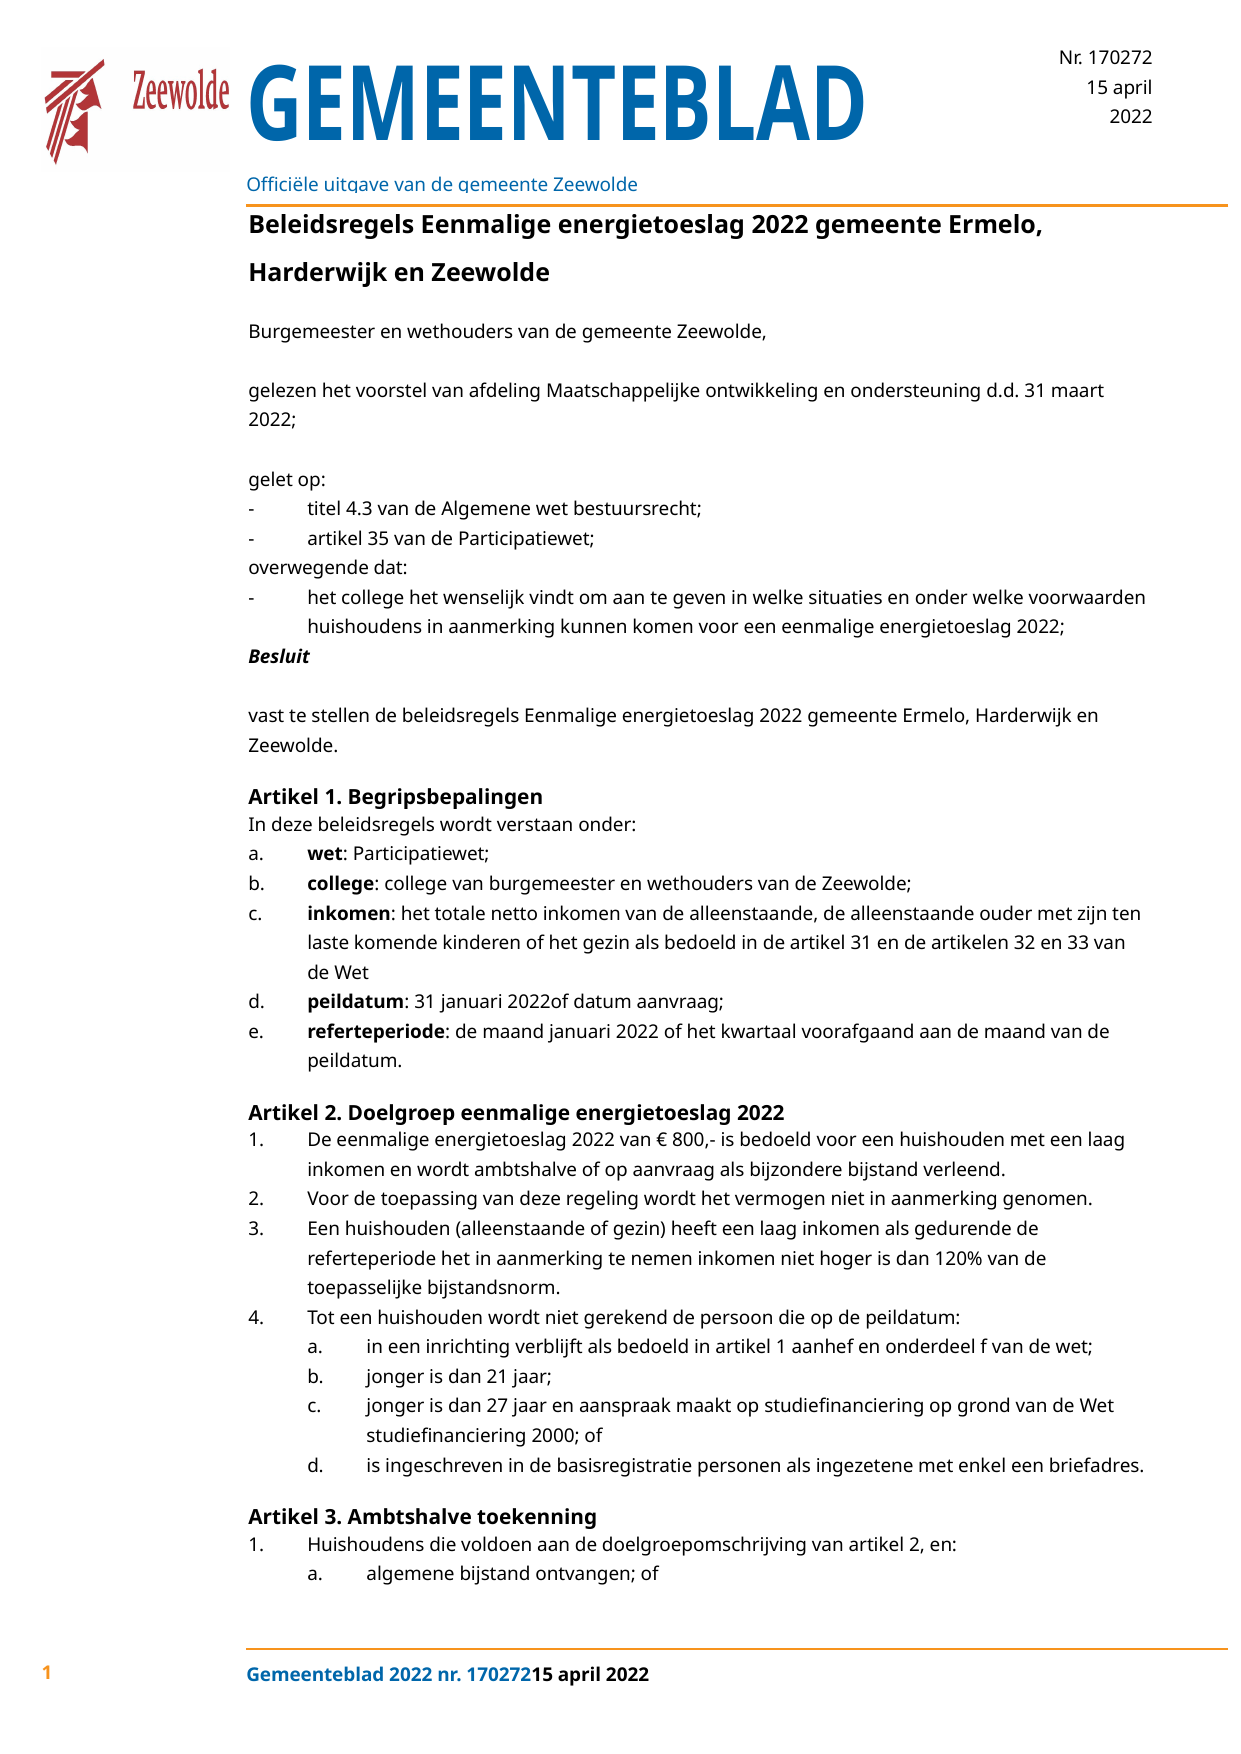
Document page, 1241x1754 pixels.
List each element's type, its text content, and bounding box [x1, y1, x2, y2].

text gelezen het voorstel van afdeling Maatschappelijke ontwikkeling en ondersteuning d.d. 31 maart 2022; [248, 377, 1152, 432]
list referteperiode: de maand januari 2022 of het kwartaal voorafgaand aan de maand van de peildatum. [248, 1018, 1152, 1073]
text Artikel 3. Ambtshalve toekenning [248, 1502, 1152, 1531]
text Beleidsregels Eenmalige energietoeslag 2022 gemeente Ermelo, Harderwijk en Zeewolde [248, 207, 1152, 288]
list Voor de toepassing van deze regeling wordt het vermogen niet in aanmerking genomen. [248, 1186, 1152, 1211]
list Een huishouden (alleenstaande of gezin) heeft een laag inkomen als gedurende de referteperiode het in aanmerking te nemen inkomen niet hoger is dan 120% van de toepasselijke bijstandsnorm. [248, 1215, 1152, 1300]
text gelet op: [248, 466, 1152, 492]
list is ingeschreven in de basisregistratie personen als ingezetene met enkel een briefadres. [307, 1452, 1152, 1478]
list jonger is dan 27 jaar en aanspraak maakt op studiefinanciering op grond van de Wet studiefinanciering 2000; of [307, 1393, 1152, 1448]
list inkomen: het totale netto inkomen van de alleenstaande, de alleenstaande ouder met zijn ten laste komende kinderen of het gezin als bedoeld in de artikel 31 en de artikelen 32 en 33 van de Wet [248, 900, 1152, 984]
list college: college van burgemeester en wethouders van de Zeewolde; [248, 870, 1152, 896]
text Besluit [248, 643, 1152, 669]
list De eenmalige energietoeslag 2022 van € 800,- is bedoeld voor een huishouden met een laag inkomen en wordt ambtshalve of op aanvraag als bijzondere bijstand verleend. [248, 1126, 1152, 1182]
list titel 4.3 van de Algemene wet bestuursrecht; [248, 495, 1152, 521]
list Huishoudens die voldoen aan de doelgroepomschrijving van artikel 2, en: [248, 1531, 1152, 1556]
picture [41, 47, 231, 172]
text Burgemeester en wethouders van de gemeente Zeewolde, [248, 318, 1152, 344]
text vast te stellen de beleidsregels Eenmalige energietoeslag 2022 gemeente Ermelo, Harderwijk en Zeewolde. [248, 702, 1152, 758]
list algemene bijstand ontvangen; of [307, 1560, 1152, 1586]
list jonger is dan 21 jaar; [307, 1363, 1152, 1389]
text overwegende dat: [248, 554, 1152, 580]
list in een inrichting verblijft als bedoeld in artikel 1 aanhef en onderdeel f van de wet; [307, 1333, 1152, 1359]
list Tot een huishouden wordt niet gerekend de persoon die op de peildatum: [248, 1304, 1152, 1330]
text In deze beleidsregels wordt verstaan onder: [248, 811, 1152, 837]
list peildatum: 31 januari 2022of datum aanvraag; [248, 988, 1152, 1014]
text Artikel 1. Begripsbepalingen [248, 782, 1152, 811]
list wet: Participatiewet; [248, 841, 1152, 866]
text Artikel 2. Doelgroep eenmalige energietoeslag 2022 [248, 1098, 1152, 1126]
list het college het wenselijk vindt om aan te geven in welke situaties en onder welke voorwaarden huishoudens in aanmerking kunnen komen voor een eenmalige energietoeslag 2022; [248, 584, 1152, 639]
list artikel 35 van de Participatiewet; [248, 525, 1152, 551]
